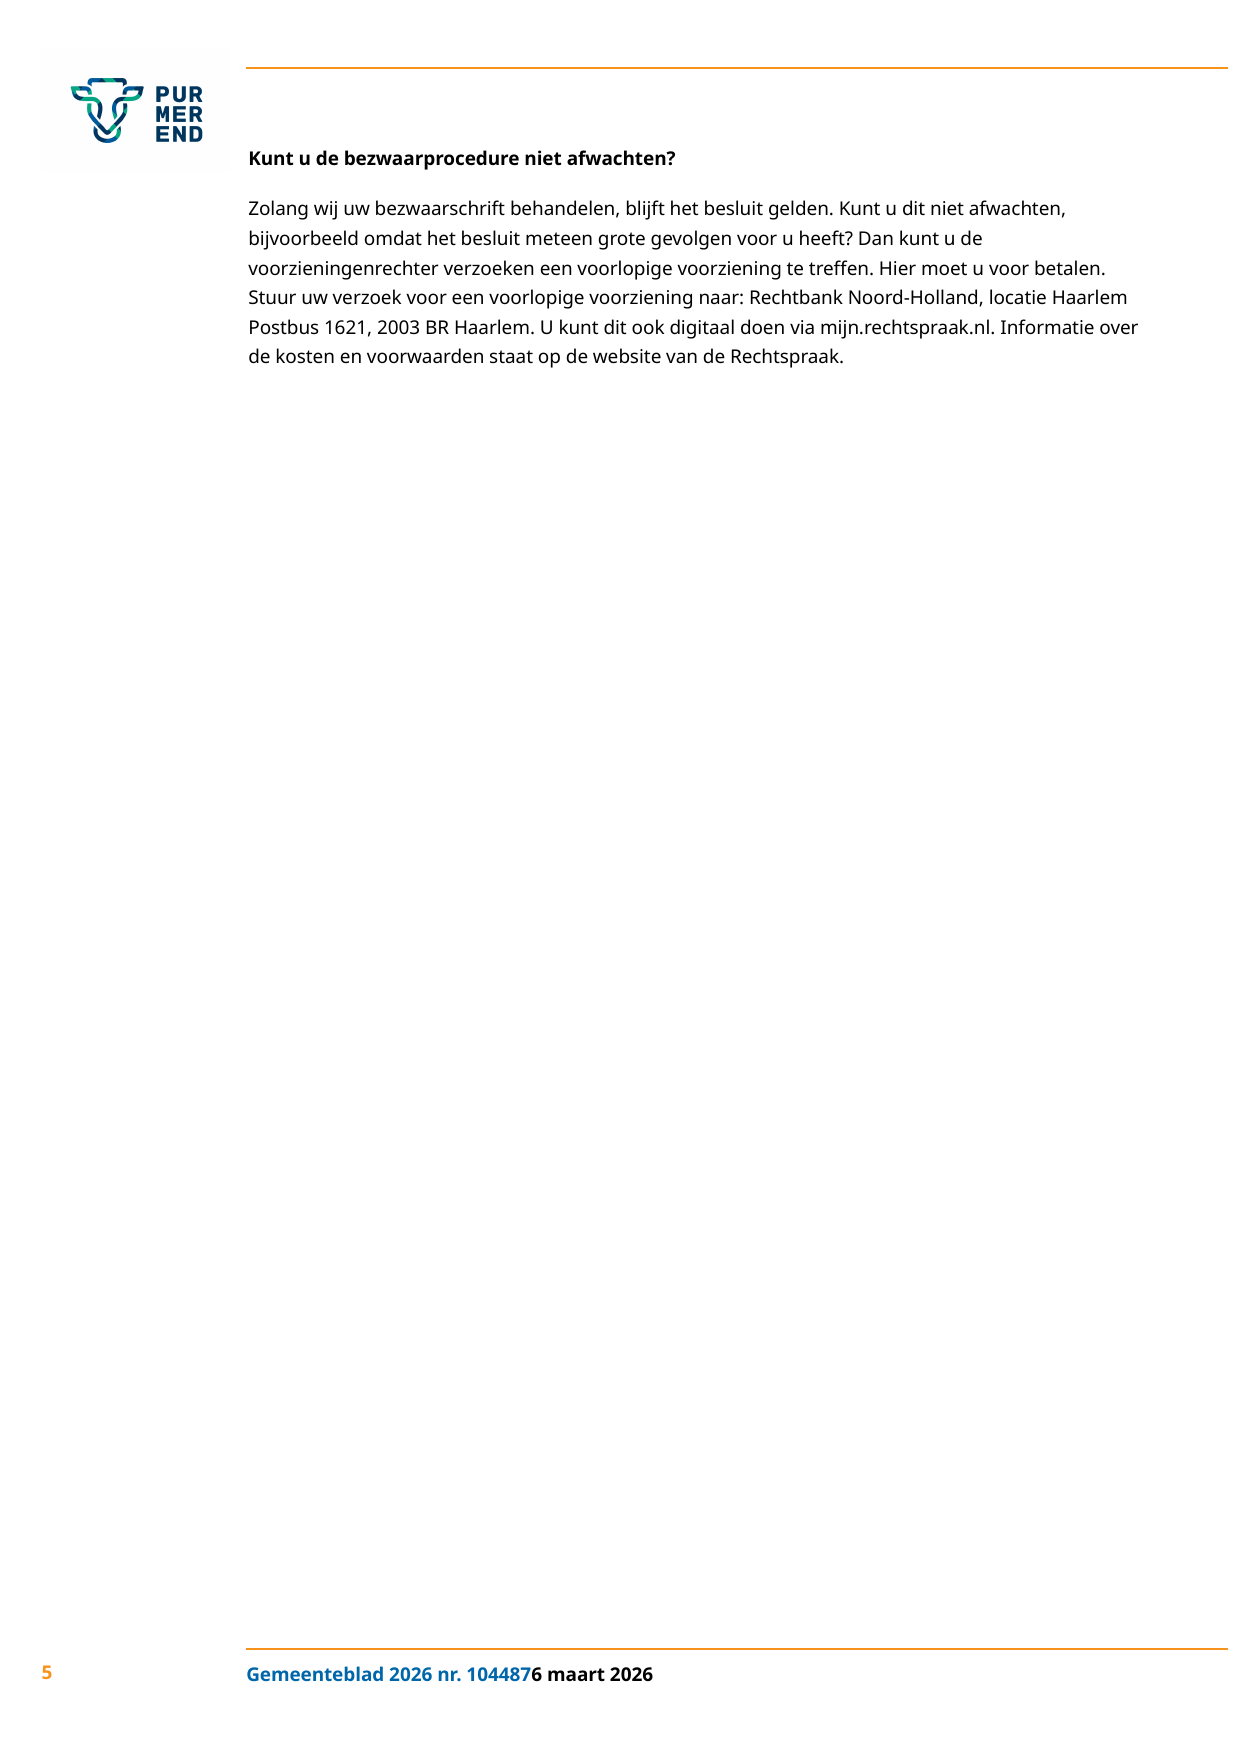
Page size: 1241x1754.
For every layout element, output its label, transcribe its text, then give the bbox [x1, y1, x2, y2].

picture [41, 47, 231, 172]
text Kunt u de bezwaarprocedure niet afwachten? [248, 145, 1152, 171]
text Zolang wij uw bezwaarschrift behandelen, blijft het besluit gelden. Kunt u dit niet afwachten, bijvoorbeeld omdat het besluit meteen grote gevolgen voor u heeft? Dan kunt u de voorzieningenrechter verzoeken een voorlopige voorziening te treffen. Hier moet u voor betalen. Stuur uw verzoek voor een voorlopige voorziening naar: Rechtbank Noord-Holland, locatie Haarlem Postbus 1621, 2003 BR Haarlem. U kunt dit ook digitaal doen via mijn.rechtspraak.nl. Informatie over de kosten en voorwaarden staat op de website van de Rechtspraak. [248, 196, 1152, 369]
